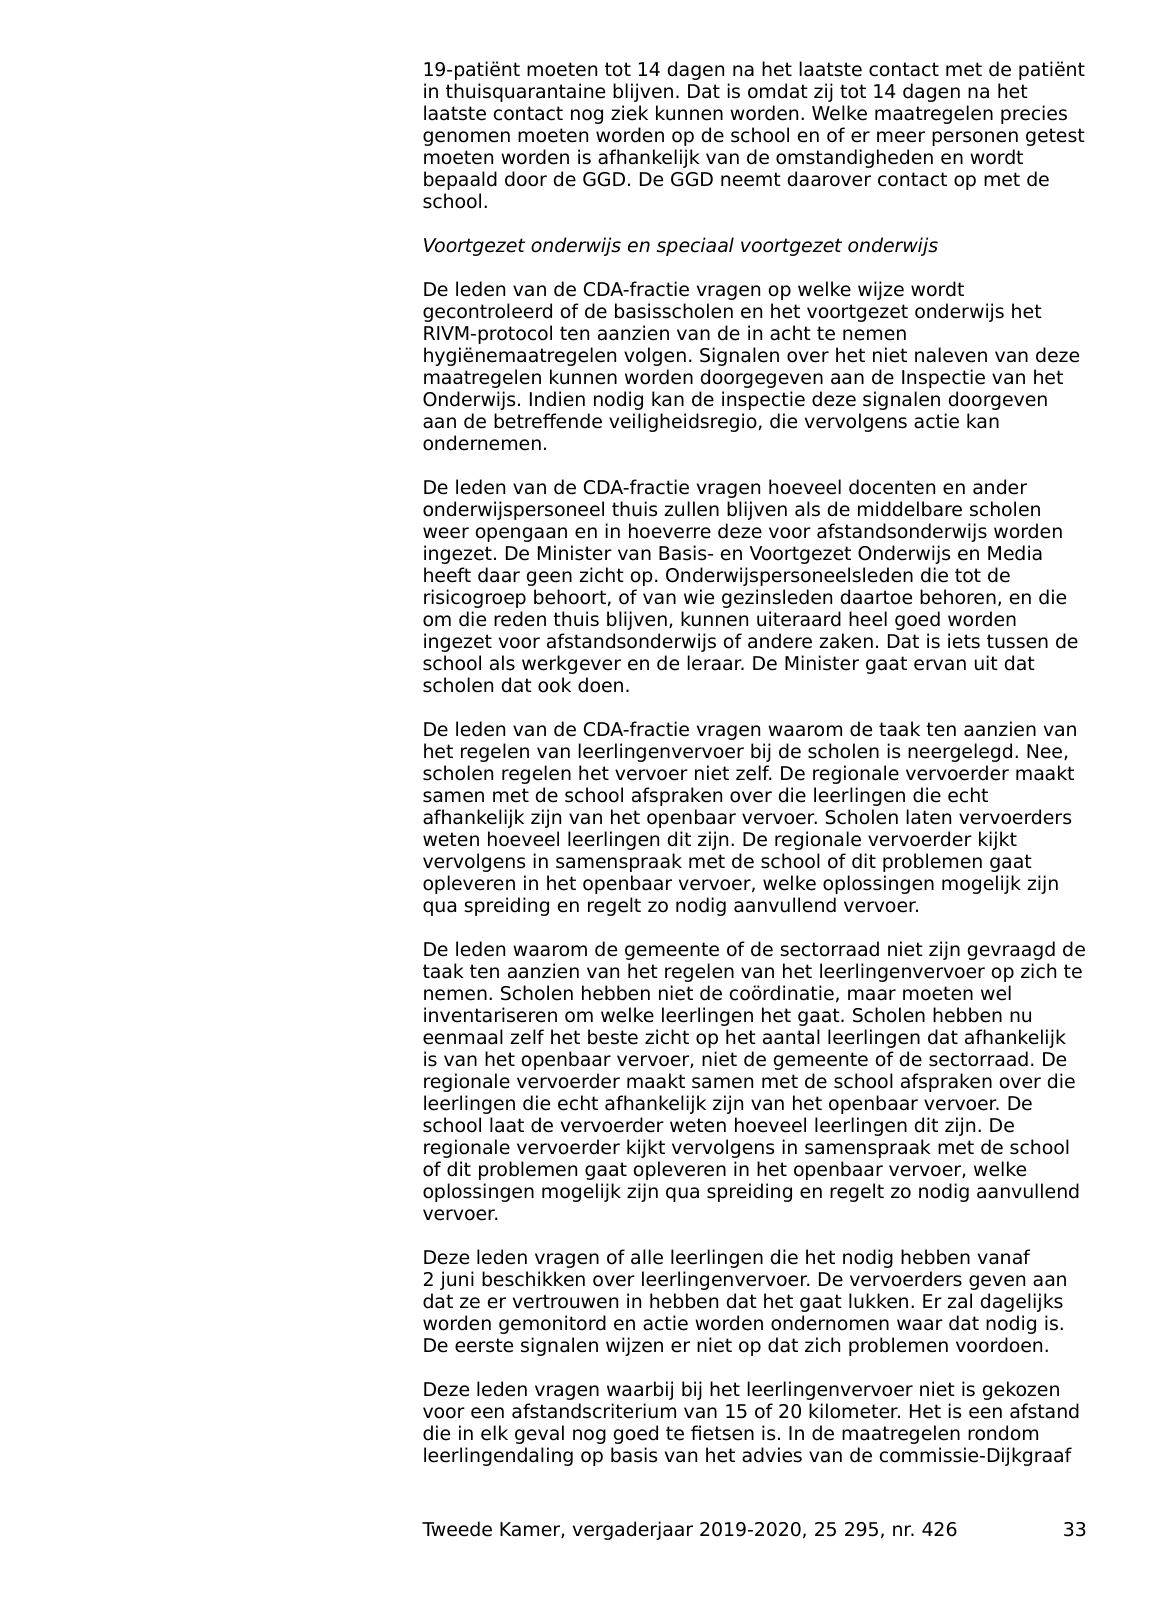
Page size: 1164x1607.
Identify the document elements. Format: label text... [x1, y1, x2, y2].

text Deze leden vragen waarbij bij het leerlingenvervoer niet is gekozen voor een afstandscriterium van 15 of 20 kilometer. Het is een afstand die in elk geval nog goed te fietsen is. In de maatregelen rondom leerlingendaling op basis van het advies van de commissie-Dijkgraaf [422, 1379, 1087, 1467]
text De leden waarom de gemeente of de sectorraad niet zijn gevraagd de taak ten aanzien van het regelen van het leerlingenvervoer op zich te nemen. Scholen hebben niet de coördinatie, maar moeten wel inventariseren om welke leerlingen het gaat. Scholen hebben nu eenmaal zelf het beste zicht op het aantal leerlingen dat afhankelijk is van het openbaar vervoer, niet de gemeente of de sectorraad. De regionale vervoerder maakt samen met de school afspraken over die leerlingen die echt afhankelijk zijn van het openbaar vervoer. De school laat de vervoerder weten hoeveel leerlingen dit zijn. De regionale vervoerder kijkt vervolgens in samenspraak met de school of dit problemen gaat opleveren in het openbaar vervoer, welke oplossingen mogelijk zijn qua spreiding en regelt zo nodig aanvullend vervoer. [422, 939, 1087, 1225]
text De leden van de CDA-fractie vragen waarom de taak ten aanzien van het regelen van leerlingenvervoer bij de scholen is neergelegd. Nee, scholen regelen het vervoer niet zelf. De regionale vervoerder maakt samen met de school afspraken over die leerlingen die echt afhankelijk zijn van het openbaar vervoer. Scholen laten vervoerders weten hoeveel leerlingen dit zijn. De regionale vervoerder kijkt vervolgens in samenspraak met de school of dit problemen gaat opleveren in het openbaar vervoer, welke oplossingen mogelijk zijn qua spreiding en regelt zo nodig aanvullend vervoer. [422, 719, 1087, 917]
text De leden van de CDA-fractie vragen op welke wijze wordt gecontroleerd of de basisscholen en het voortgezet onderwijs het RIVM-protocol ten aanzien van de in acht te nemen hygiënemaatregelen volgen. Signalen over het niet naleven van deze maatregelen kunnen worden doorgegeven aan de Inspectie van het Onderwijs. Indien nodig kan de inspectie deze signalen doorgeven aan de betreffende veiligheidsregio, die vervolgens actie kan ondernemen. [422, 279, 1087, 455]
text Deze leden vragen of alle leerlingen die het nodig hebben vanaf 2 juni beschikken over leerlingenvervoer. De vervoerders geven aan dat ze er vertrouwen in hebben dat het gaat lukken. Er zal dagelijks worden gemonitord en actie worden ondernomen waar dat nodig is. De eerste signalen wijzen er niet op dat zich problemen voordoen. [422, 1247, 1087, 1357]
subtitle Voortgezet onderwijs en speciaal voortgezet onderwijs [422, 235, 1087, 257]
text De leden van de CDA-fractie vragen hoeveel docenten en ander onderwijspersoneel thuis zullen blijven als de middelbare scholen weer opengaan en in hoeverre deze voor afstandsonderwijs worden ingezet. De Minister van Basis- en Voortgezet Onderwijs en Media heeft daar geen zicht op. Onderwijspersoneelsleden die tot de risicogroep behoort, of van wie gezinsleden daartoe behoren, en die om die reden thuis blijven, kunnen uiteraard heel goed worden ingezet voor afstandsonderwijs of andere zaken. Dat is iets tussen de school als werkgever en de leraar. De Minister gaat ervan uit dat scholen dat ook doen. [422, 477, 1087, 697]
text 19-patiënt moeten tot 14 dagen na het laatste contact met de patiënt in thuisquarantaine blijven. Dat is omdat zij tot 14 dagen na het laatste contact nog ziek kunnen worden. Welke maatregelen precies genomen moeten worden op de school en of er meer personen getest moeten worden is afhankelijk van de omstandigheden en wordt bepaald door de GGD. De GGD neemt daarover contact op met de school. [422, 59, 1087, 213]
